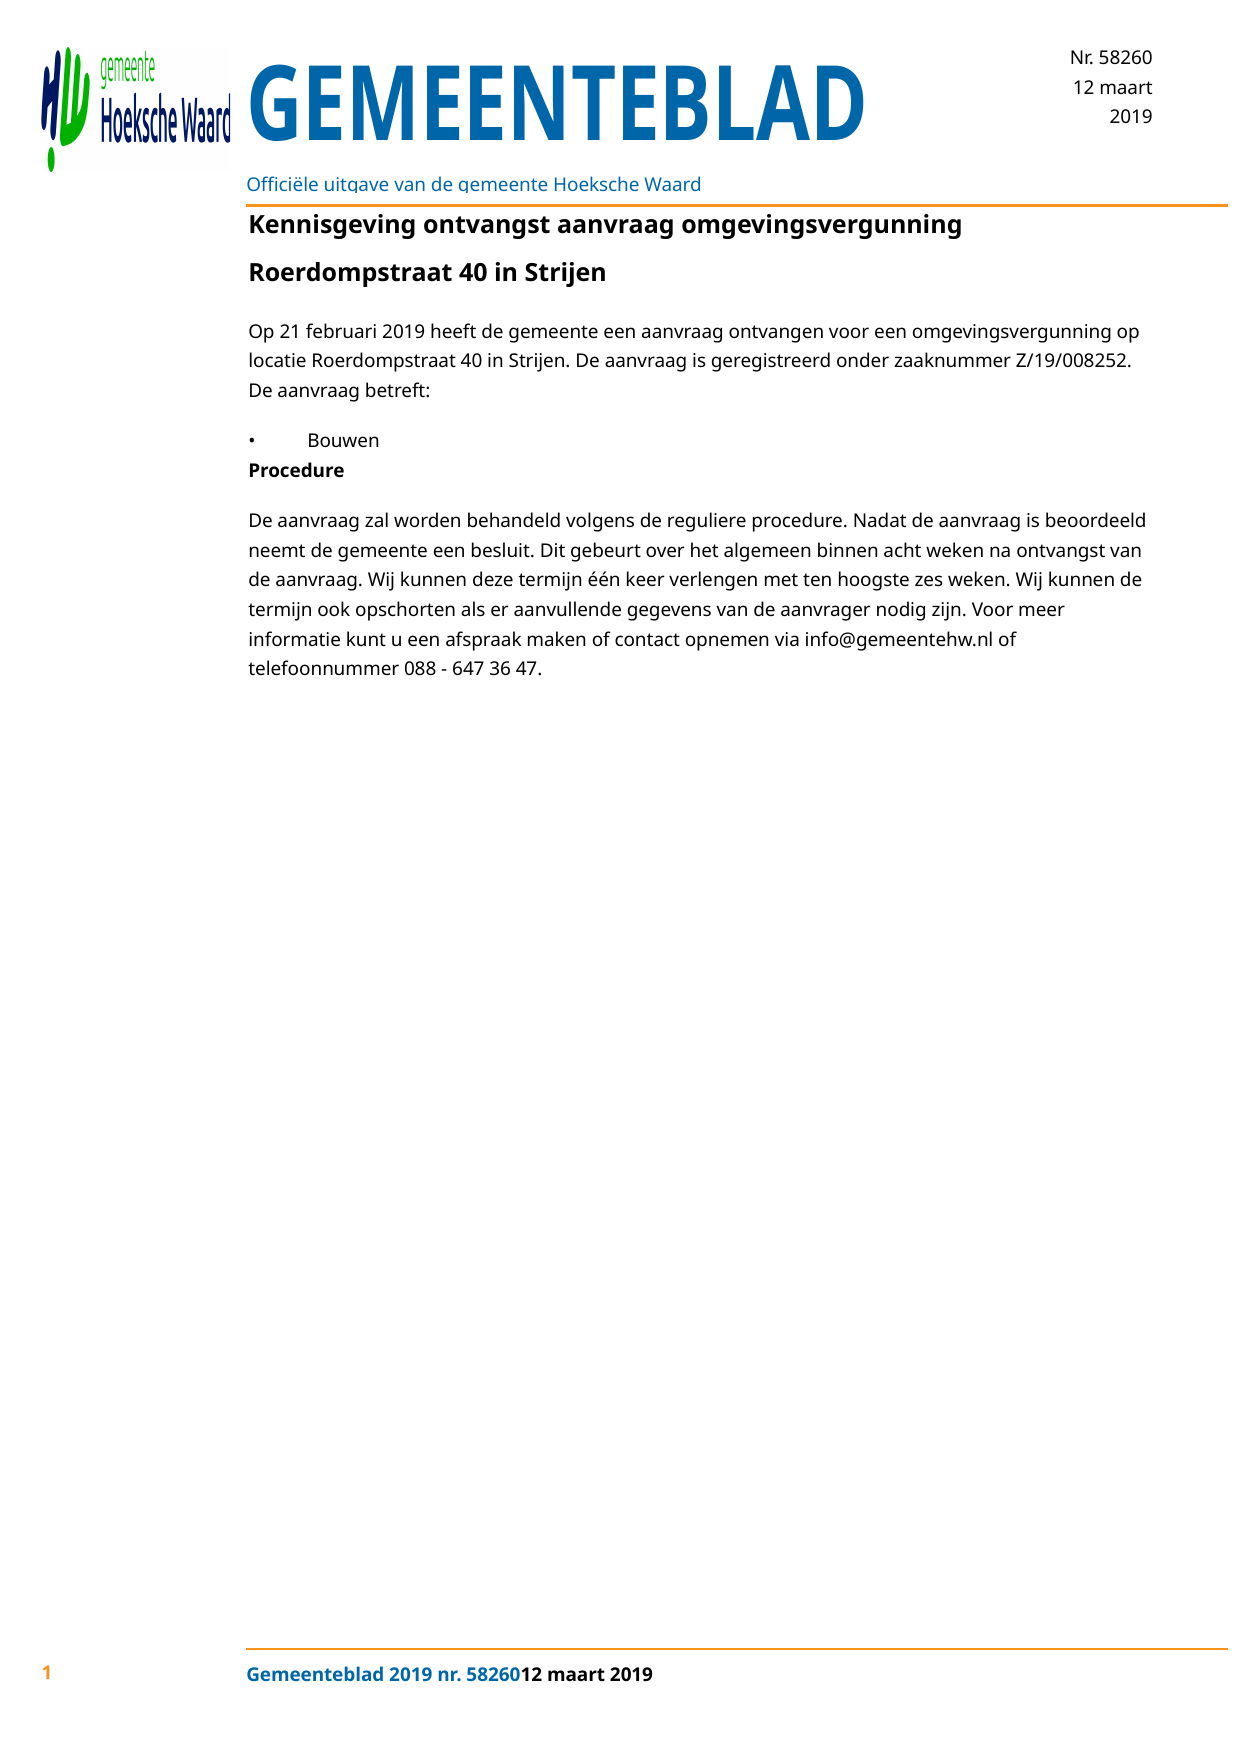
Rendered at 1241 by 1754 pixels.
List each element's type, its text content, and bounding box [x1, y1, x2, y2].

picture [41, 47, 231, 172]
text Kennisgeving ontvangst aanvraag omgevingsvergunning Roerdompstraat 40 in Strijen [248, 207, 1152, 288]
list Bouwen [248, 427, 1152, 453]
text Op 21 februari 2019 heeft de gemeente een aanvraag ontvangen voor een omgevingsvergunning op locatie Roerdompstraat 40 in Strijen. De aanvraag is geregistreerd onder zaaknummer Z/19/008252. De aanvraag betreft: [248, 318, 1152, 403]
text De aanvraag zal worden behandeld volgens de reguliere procedure. Nadat de aanvraag is beoordeeld neemt de gemeente een besluit. Dit gebeurt over het algemeen binnen acht weken na ontvangst van de aanvraag. Wij kunnen deze termijn één keer verlengen met ten hoogste zes weken. Wij kunnen de termijn ook opschorten als er aanvullende gegevens van de aanvrager nodig zijn. Voor meer informatie kunt u een afspraak maken of contact opnemen via info@gemeentehw.nl of telefoonnummer 088 - 647 36 47. [248, 507, 1152, 681]
text Procedure [248, 457, 1152, 483]
